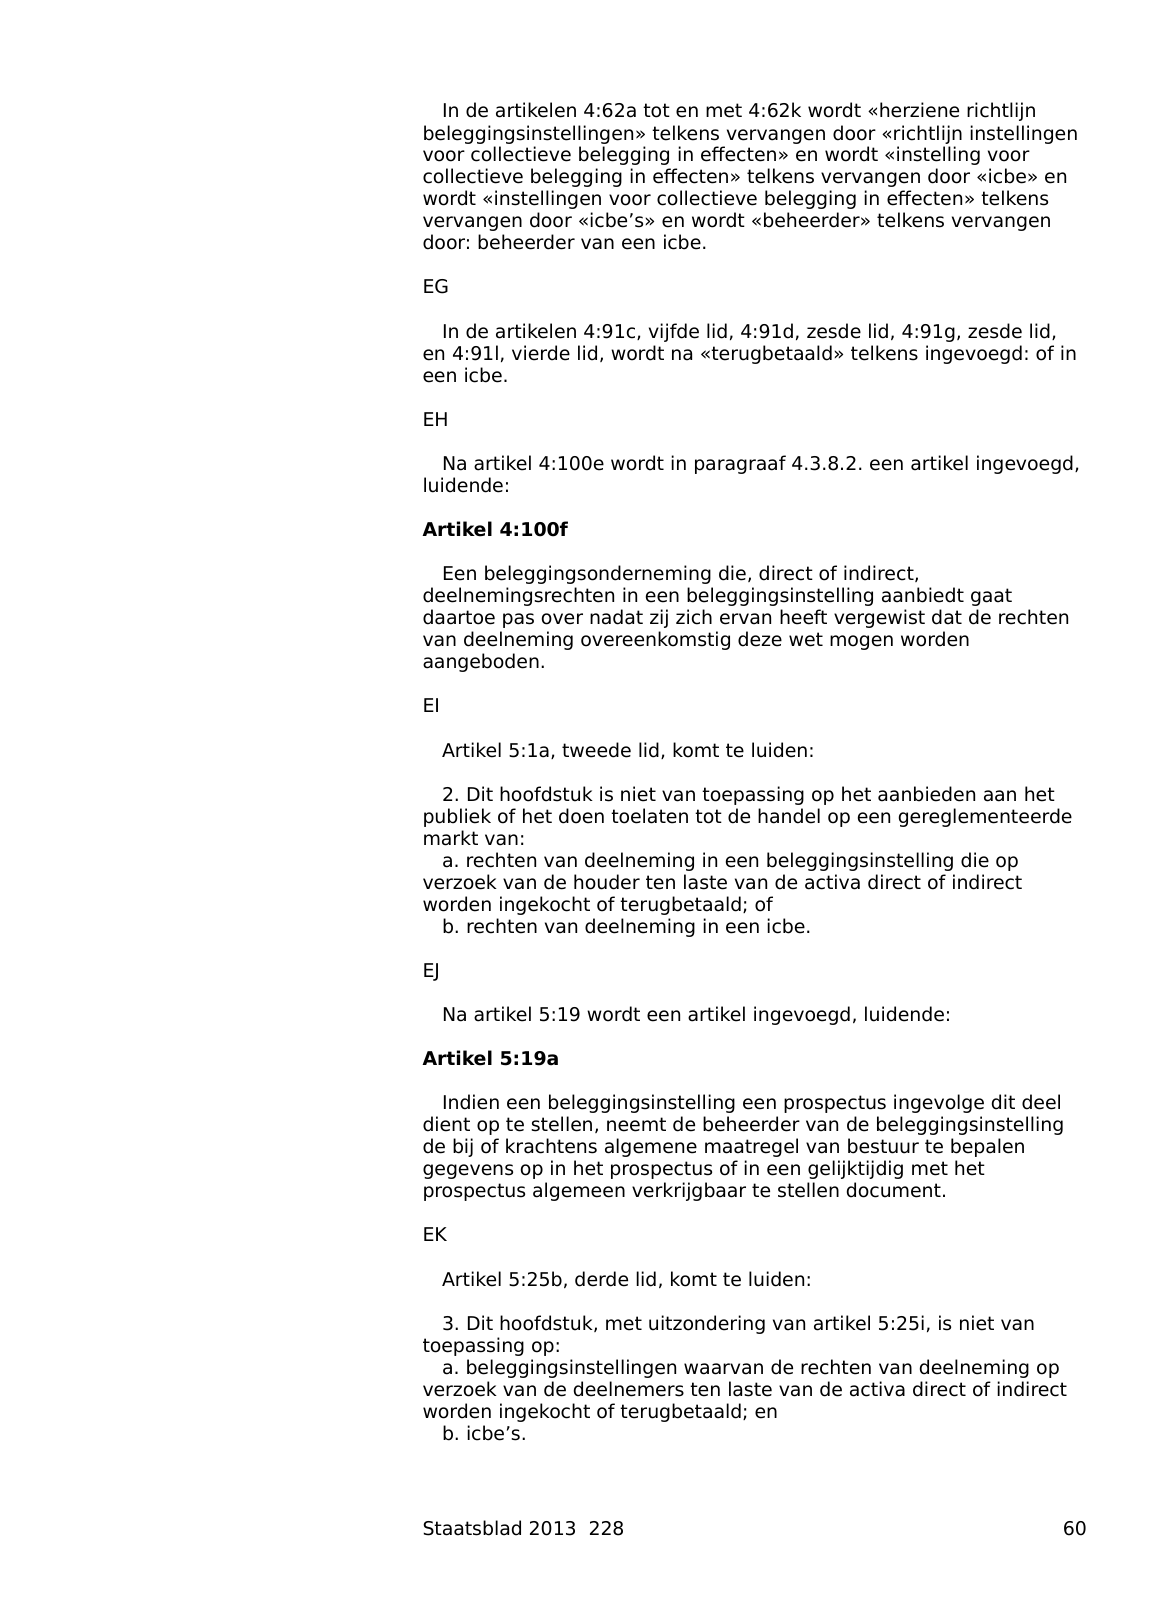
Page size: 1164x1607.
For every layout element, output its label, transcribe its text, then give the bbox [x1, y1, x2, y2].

text Na artikel 5:19 wordt een artikel ingevoegd, luidende: [422, 1004, 1087, 1026]
text b. icbe’s. [422, 1422, 1087, 1444]
text Na artikel 4:100e wordt in paragraaf 4.3.8.2. een artikel ingevoegd, luidende: [422, 453, 1087, 497]
text Een beleggingsonderneming die, direct of indirect, deelnemingsrechten in een beleggingsinstelling aanbiedt gaat daartoe pas over nadat zij zich ervan heeft vergewist dat de rechten van deelneming overeenkomstig deze wet mogen worden aangeboden. [422, 563, 1087, 673]
text a. beleggingsinstellingen waarvan de rechten van deelneming op verzoek van de deelnemers ten laste van de activa direct of indirect worden ingekocht of terugbetaald; en [422, 1357, 1087, 1422]
text EK [422, 1224, 1087, 1246]
text EJ [422, 960, 1087, 982]
text Artikel 5:1a, tweede lid, komt te luiden: [422, 739, 1087, 761]
text Indien een beleggingsinstelling een prospectus ingevolge dit deel dient op te stellen, neemt de beheerder van de beleggingsinstelling de bij of krachtens algemene maatregel van bestuur te bepalen gegevens op in het prospectus of in een gelijktijdig met het prospectus algemeen verkrijgbaar te stellen document. [422, 1092, 1087, 1202]
text b. rechten van deelneming in een icbe. [422, 916, 1087, 937]
text a. rechten van deelneming in een beleggingsinstelling die op verzoek van de houder ten laste van de activa direct of indirect worden ingekocht of terugbetaald; of [422, 849, 1087, 916]
text EH [422, 409, 1087, 431]
subtitle Artikel 5:19a [422, 1048, 1087, 1070]
text EG [422, 276, 1087, 298]
text Artikel 5:25b, derde lid, komt te luiden: [422, 1268, 1087, 1290]
text 3. Dit hoofdstuk, met uitzondering van artikel 5:25i, is niet van toepassing op: [422, 1313, 1087, 1357]
text 2. Dit hoofdstuk is niet van toepassing op het aanbieden aan het publiek of het doen toelaten tot de handel op een gereglementeerde markt van: [422, 784, 1087, 849]
text In de artikelen 4:62a tot en met 4:62k wordt «herziene richtlijn beleggingsinstellingen» telkens vervangen door «richtlijn instellingen voor collectieve belegging in effecten» en wordt «instelling voor collectieve belegging in effecten» telkens vervangen door «icbe» en wordt «instellingen voor collectieve belegging in effecten» telkens vervangen door «icbe’s» en wordt «beheerder» telkens vervangen door: beheerder van een icbe. [422, 100, 1087, 254]
text EI [422, 695, 1087, 717]
subtitle Artikel 4:100f [422, 519, 1087, 541]
text In de artikelen 4:91c, vijfde lid, 4:91d, zesde lid, 4:91g, zesde lid, en 4:91l, vierde lid, wordt na «terugbetaald» telkens ingevoegd: of in een icbe. [422, 321, 1087, 387]
